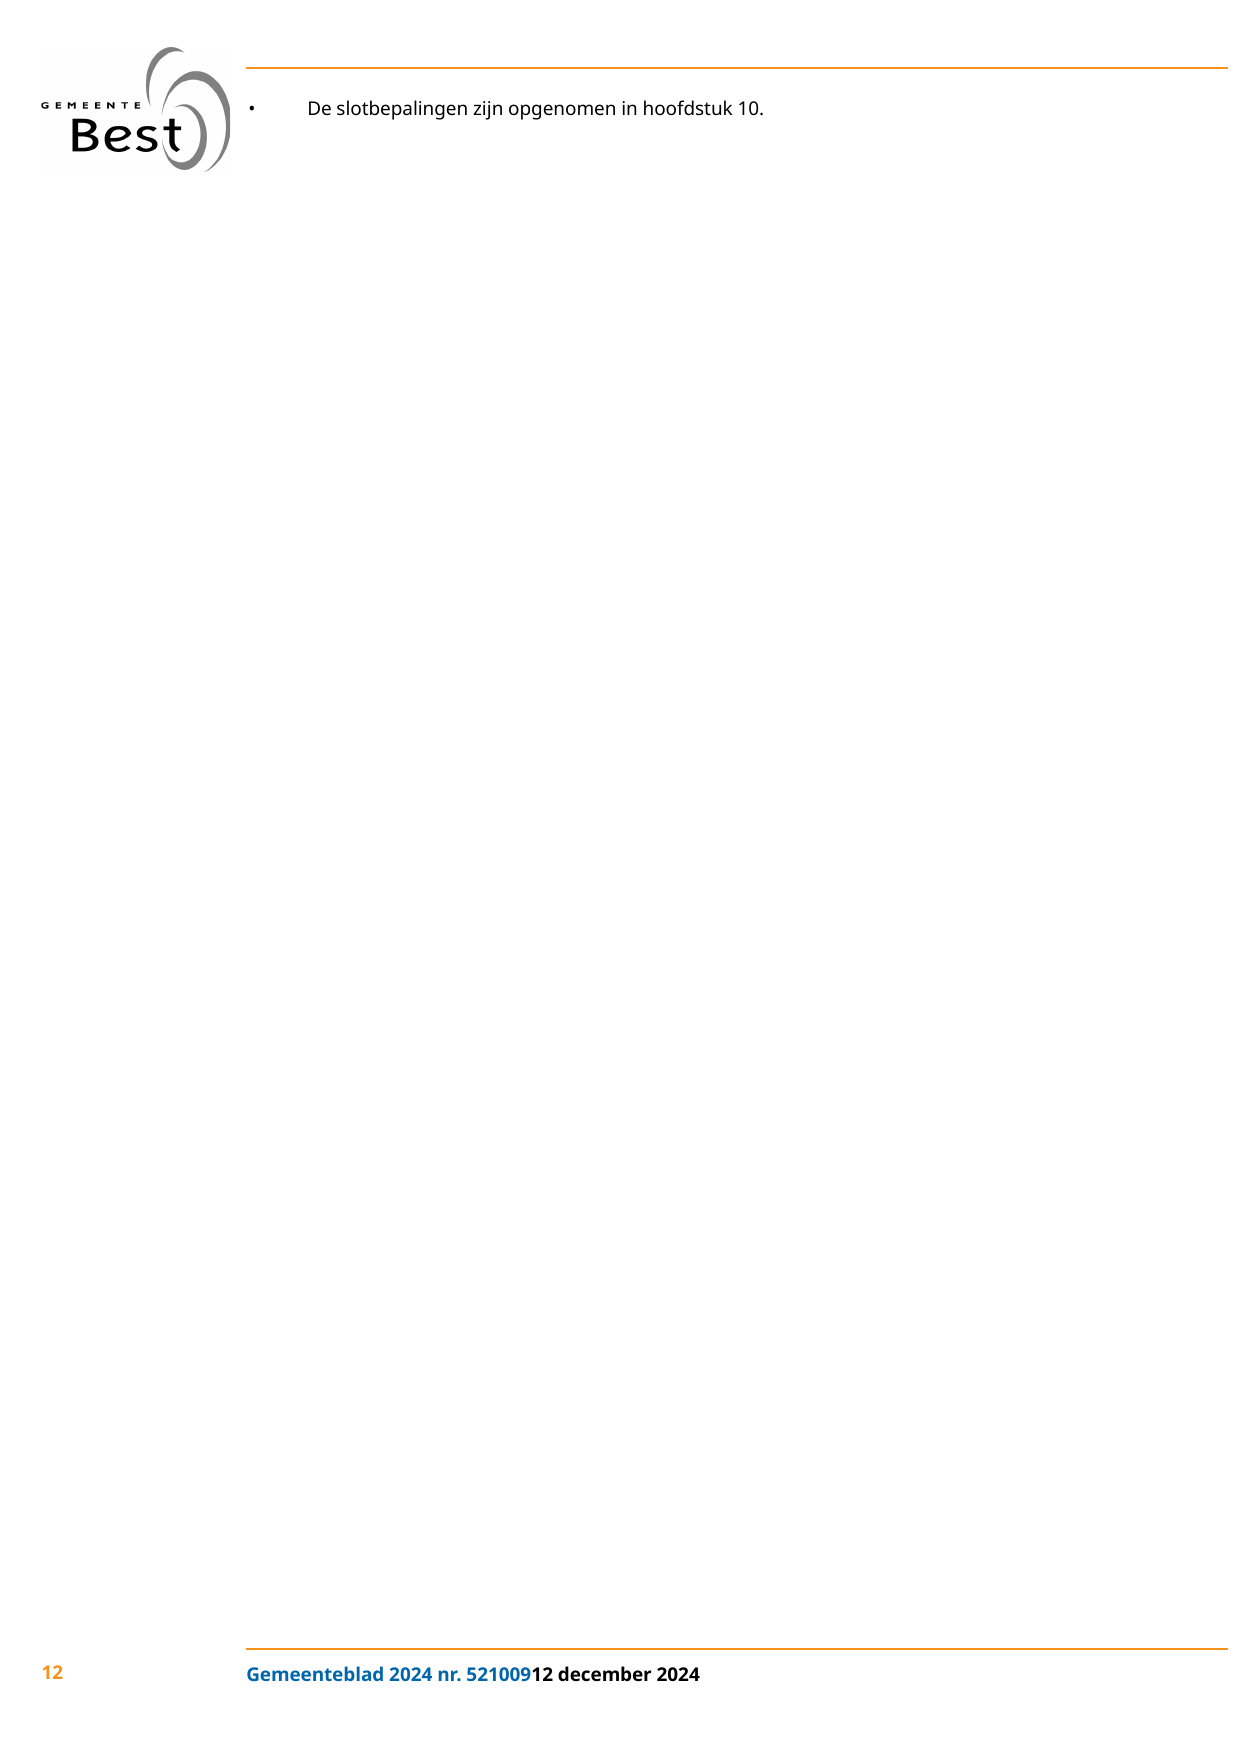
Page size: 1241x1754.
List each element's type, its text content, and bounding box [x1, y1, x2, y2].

list De slotbepalingen zijn opgenomen in hoofdstuk 10. [248, 95, 1152, 121]
picture [41, 47, 231, 172]
